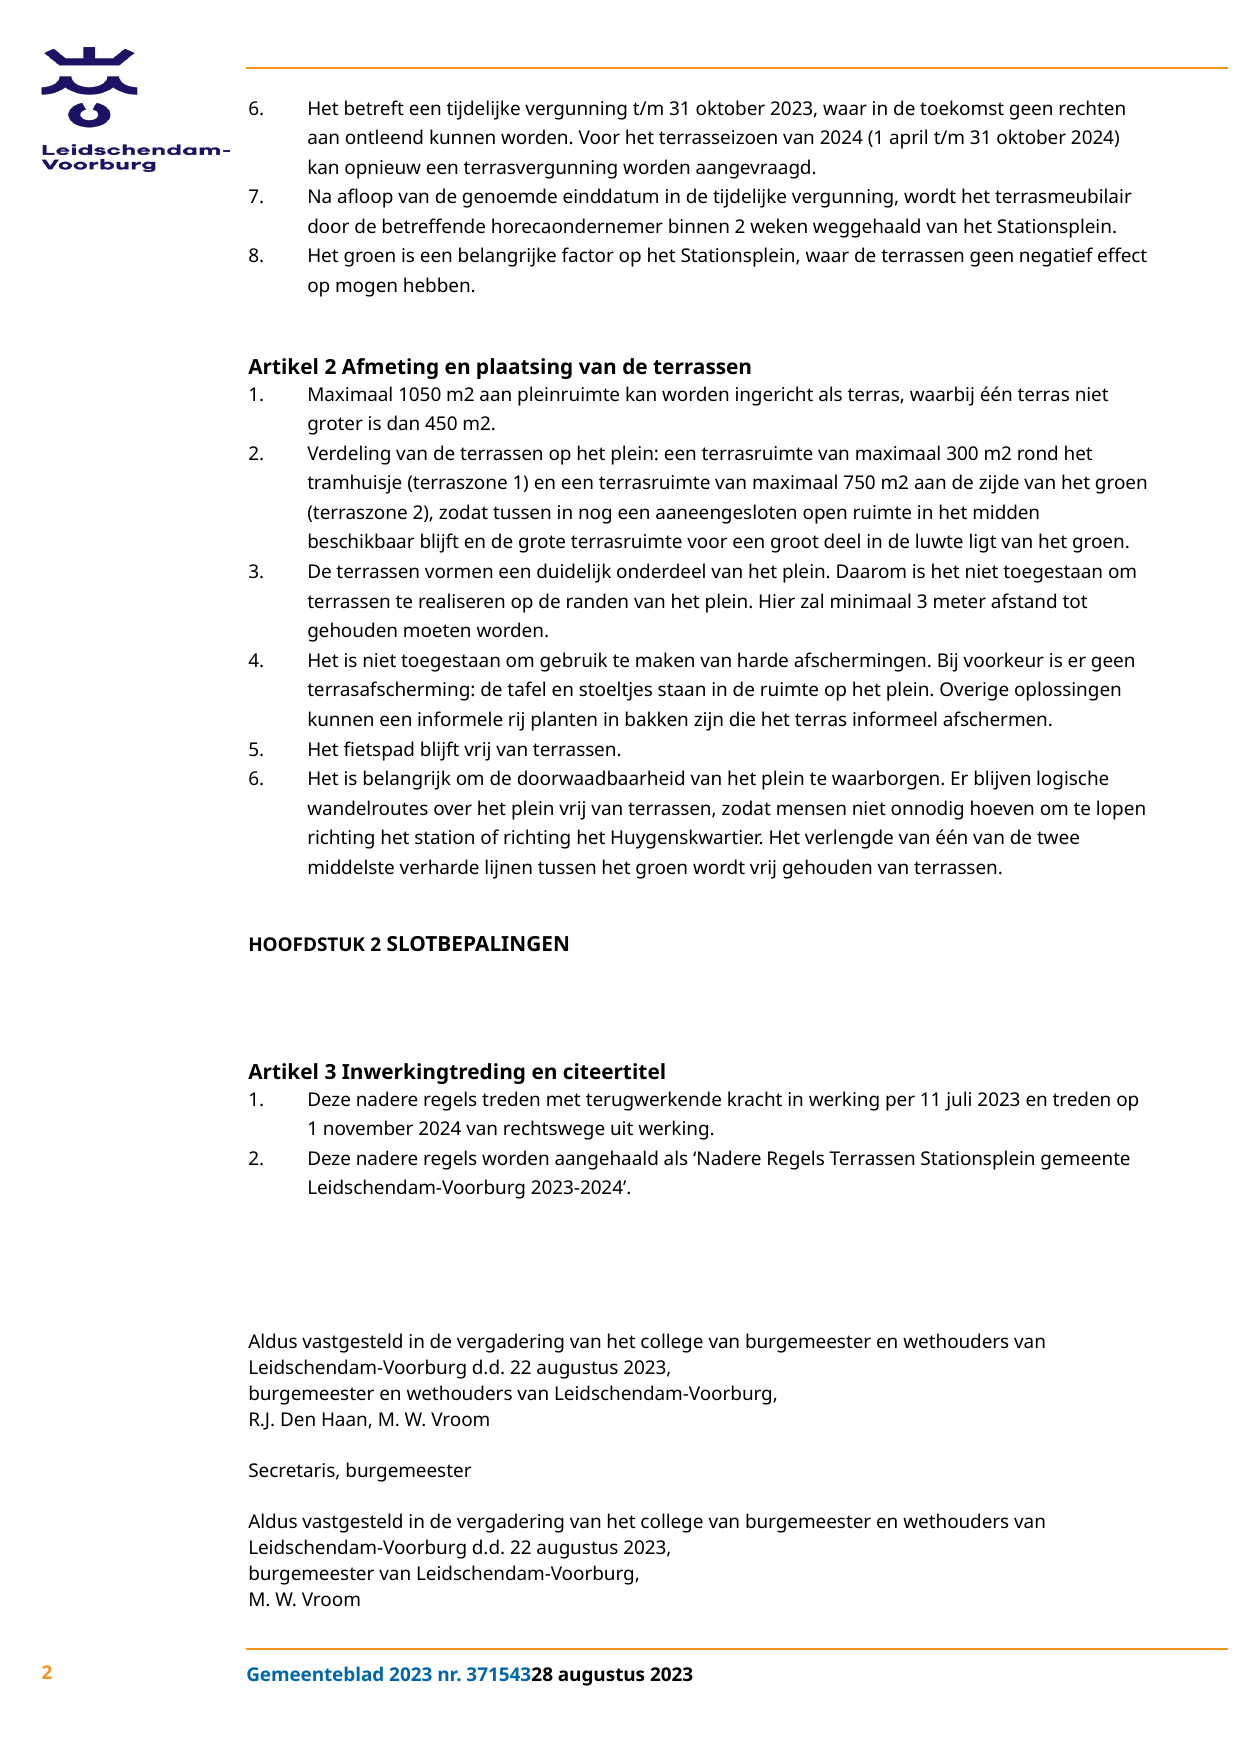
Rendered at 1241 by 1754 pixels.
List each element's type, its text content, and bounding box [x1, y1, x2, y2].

list Het is niet toegestaan om gebruik te maken van harde afschermingen. Bij voorkeur is er geen terrasafscherming: de tafel en stoeltjes staan in de ruimte op het plein. Overige oplossingen kunnen een informele rij planten in bakken zijn die het terras informeel afschermen. [248, 647, 1152, 732]
text Aldus vastgesteld in de vergadering van het college van burgemeester en wethouders van Leidschendam-Voorburg d.d. 22 augustus 2023, [248, 1329, 1152, 1380]
list Het is belangrijk om de doorwaadbaarheid van het plein te waarborgen. Er blijven logische wandelroutes over het plein vrij van terrassen, zodat mensen niet onnodig hoeven om te lopen richting het station of richting het Huygenskwartier. Het verlengde van één van de twee middelste verharde lijnen tussen het groen wordt vrij gehouden van terrassen. [248, 765, 1152, 880]
text burgemeester en wethouders van Leidschendam-Voorburg, [248, 1380, 1152, 1406]
list Maximaal 1050 m2 aan pleinruimte kan worden ingericht als terras, waarbij één terras niet groter is dan 450 m2. [248, 381, 1152, 436]
list Deze nadere regels treden met terugwerkende kracht in werking per 11 juli 2023 en treden op 1 november 2024 van rechtswege uit werking. [248, 1086, 1152, 1141]
list Het fietspad blijft vrij van terrassen. [248, 736, 1152, 761]
text HOOFDSTUK 2 SLOTBEPALINGEN [248, 929, 1152, 958]
list Het betreft een tijdelijke vergunning t/m 31 oktober 2023, waar in de toekomst geen rechten aan ontleend kunnen worden. Voor het terrasseizoen van 2024 (1 april t/m 31 oktober 2024) kan opnieuw een terrasvergunning worden aangevraagd. [248, 95, 1152, 180]
text Artikel 3 Inwerkingtreding en citeertitel [248, 1057, 1152, 1086]
list Deze nadere regels worden aangehaald als ‘Nadere Regels Terrassen Stationsplein gemeente Leidschendam-Voorburg 2023-2024’. [248, 1145, 1152, 1200]
list Het groen is een belangrijke factor op het Stationsplein, waar de terrassen geen negatief effect op mogen hebben. [248, 243, 1152, 298]
text Aldus vastgesteld in de vergadering van het college van burgemeester en wethouders van Leidschendam-Voorburg d.d. 22 augustus 2023, [248, 1509, 1152, 1560]
picture [41, 47, 231, 172]
text R.J. Den Haan, M. W. Vroom [248, 1406, 1152, 1432]
text Artikel 2 Afmeting en plaatsing van de terrassen [248, 352, 1152, 381]
text M. W. Vroom [248, 1586, 1152, 1612]
text Secretaris, burgemeester [248, 1457, 1152, 1483]
list Na afloop van de genoemde einddatum in de tijdelijke vergunning, wordt het terrasmeubilair door de betreffende horecaondernemer binnen 2 weken weggehaald van het Stationsplein. [248, 183, 1152, 239]
list Verdeling van de terrassen op het plein: een terrasruimte van maximaal 300 m2 rond het tramhuisje (terraszone 1) en een terrasruimte van maximaal 750 m2 aan de zijde van het groen (terraszone 2), zodat tussen in nog een aaneengesloten open ruimte in het midden beschikbaar blijft en de grote terrasruimte voor een groot deel in de luwte ligt van het groen. [248, 440, 1152, 554]
list De terrassen vormen een duidelijk onderdeel van het plein. Daarom is het niet toegestaan om terrassen te realiseren op de randen van het plein. Hier zal minimaal 3 meter afstand tot gehouden moeten worden. [248, 558, 1152, 643]
text burgemeester van Leidschendam-Voorburg, [248, 1560, 1152, 1586]
